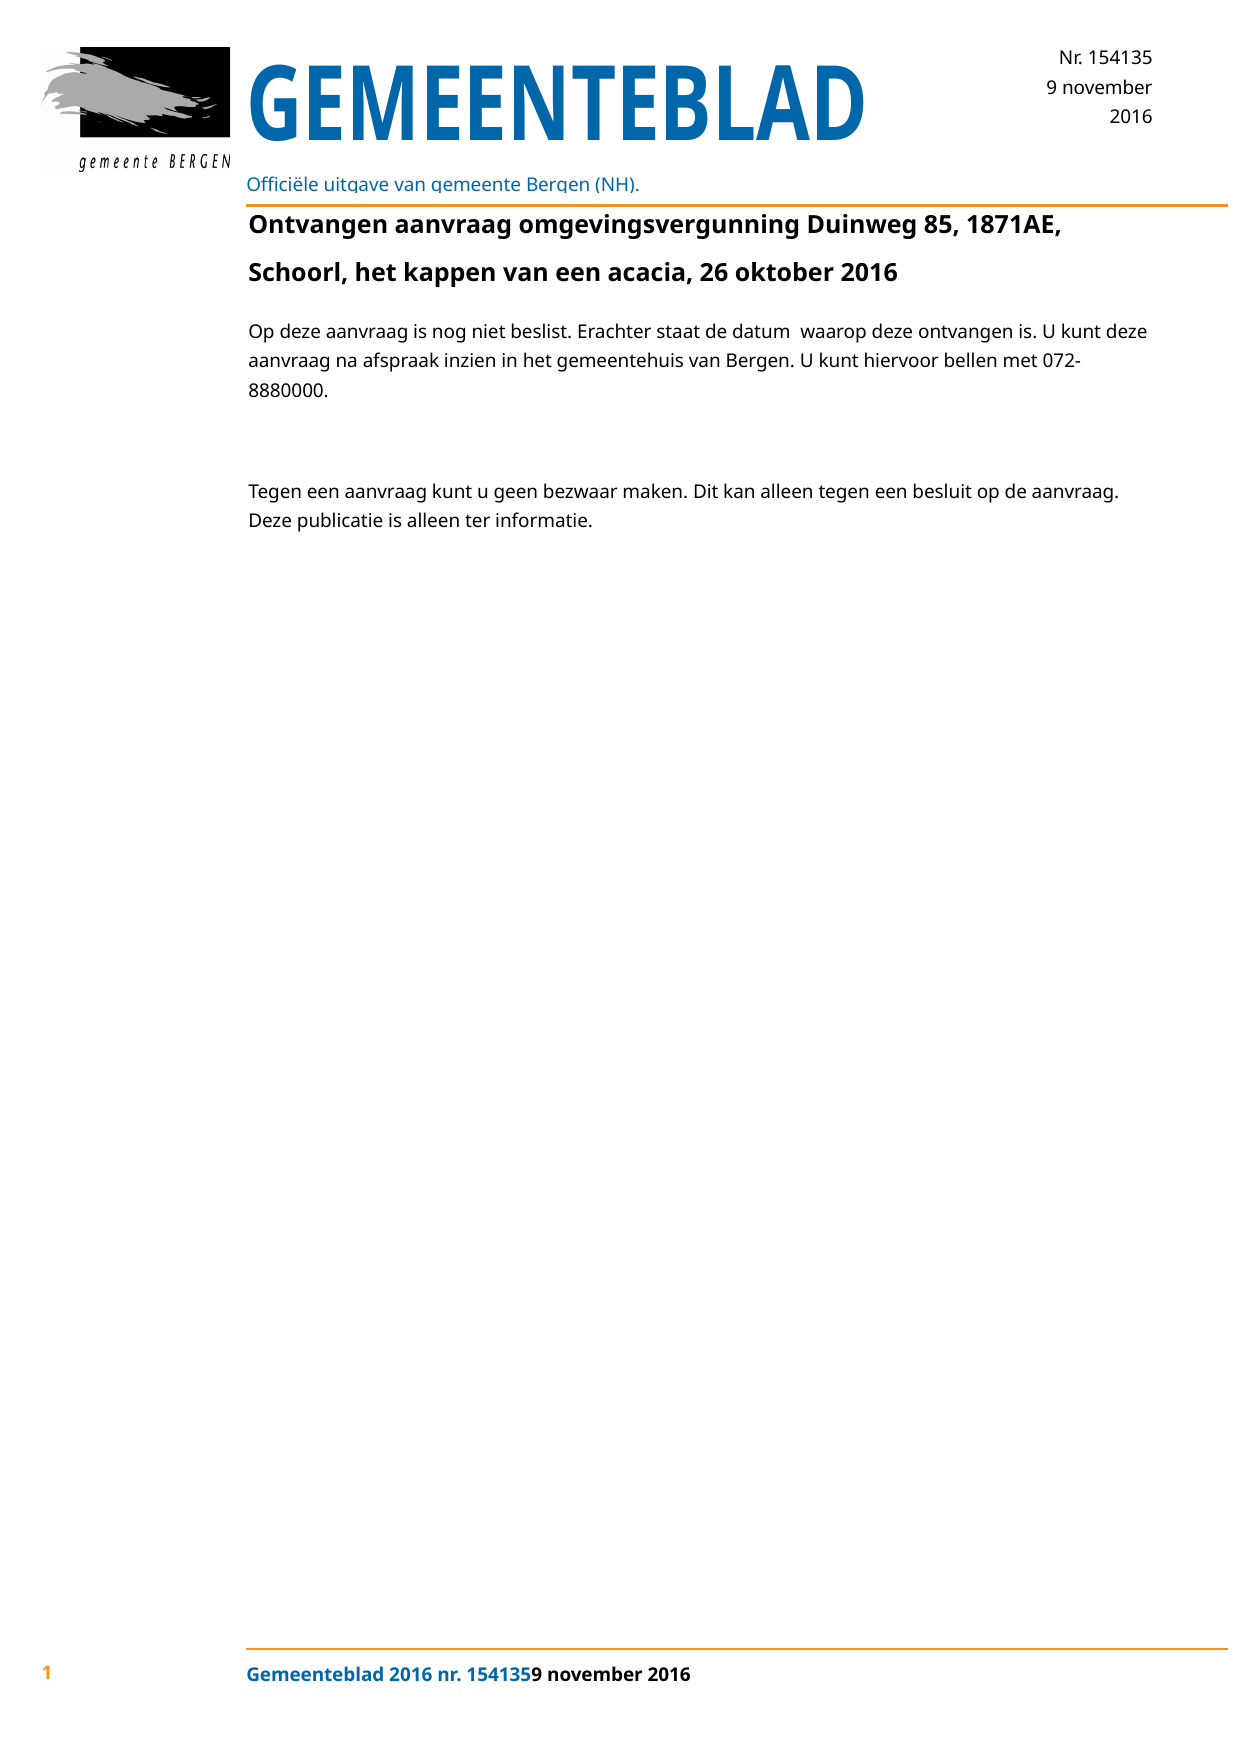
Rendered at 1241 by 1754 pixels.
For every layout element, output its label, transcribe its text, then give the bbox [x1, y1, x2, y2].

picture [41, 47, 231, 172]
text Op deze aanvraag is nog niet beslist. Erachter staat de datum waarop deze ontvangen is. U kunt deze aanvraag na afspraak inzien in het gemeentehuis van Bergen. U kunt hiervoor bellen met 072-8880000. [248, 318, 1152, 403]
text Ontvangen aanvraag omgevingsvergunning Duinweg 85, 1871AE, Schoorl, het kappen van een acacia, 26 oktober 2016 [248, 207, 1152, 288]
text Tegen een aanvraag kunt u geen bezwaar maken. Dit kan alleen tegen een besluit op de aanvraag. Deze publicatie is alleen ter informatie. [248, 478, 1152, 533]
